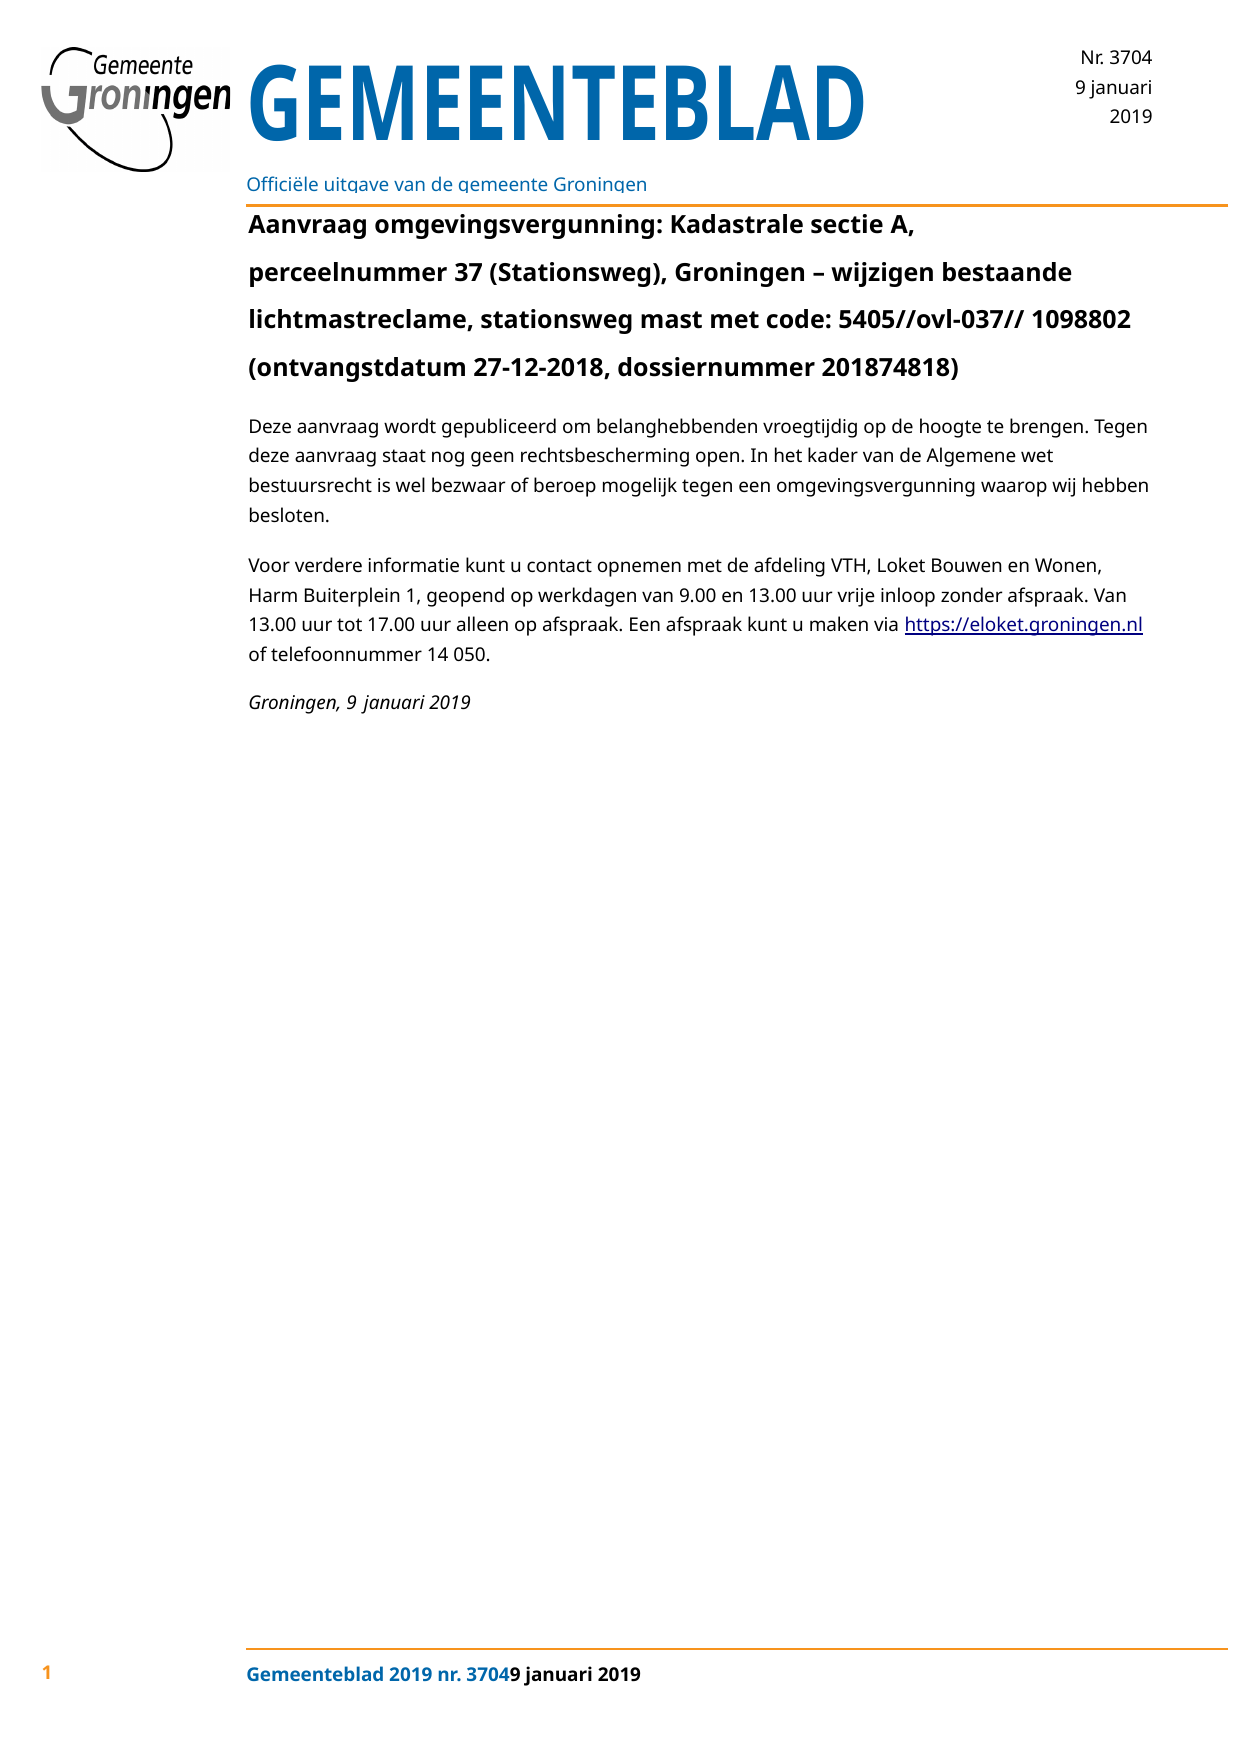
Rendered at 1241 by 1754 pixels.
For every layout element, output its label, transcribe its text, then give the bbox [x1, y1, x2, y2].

text Groningen, 9 januari 2019 [248, 689, 1152, 714]
text Voor verdere informatie kunt u contact opnemen met de afdeling VTH, Loket Bouwen en Wonen, Harm Buiterplein 1, geopend op werkdagen van 9.00 en 13.00 uur vrije inloop zonder afspraak. Van 13.00 uur tot 17.00 uur alleen op afspraak. Een afspraak kunt u maken via https://eloket.groningen.nl of telefoonnummer 14 050. [248, 552, 1152, 667]
text Aanvraag omgevingsvergunning: Kadastrale sectie A, perceelnummer 37 (Stationsweg), Groningen – wijzigen bestaande lichtmastreclame, stationsweg mast met code: 5405//ovl-037// 1098802 (ontvangstdatum 27-12-2018, dossiernummer 201874818) [248, 207, 1152, 384]
picture [41, 47, 231, 172]
text Deze aanvraag wordt gepubliceerd om belanghebbenden vroegtijdig op de hoogte te brengen. Tegen deze aanvraag staat nog geen rechtsbescherming open. In het kader van de Algemene wet bestuursrecht is wel bezwaar of beroep mogelijk tegen een omgevingsvergunning waarop wij hebben besloten. [248, 413, 1152, 528]
